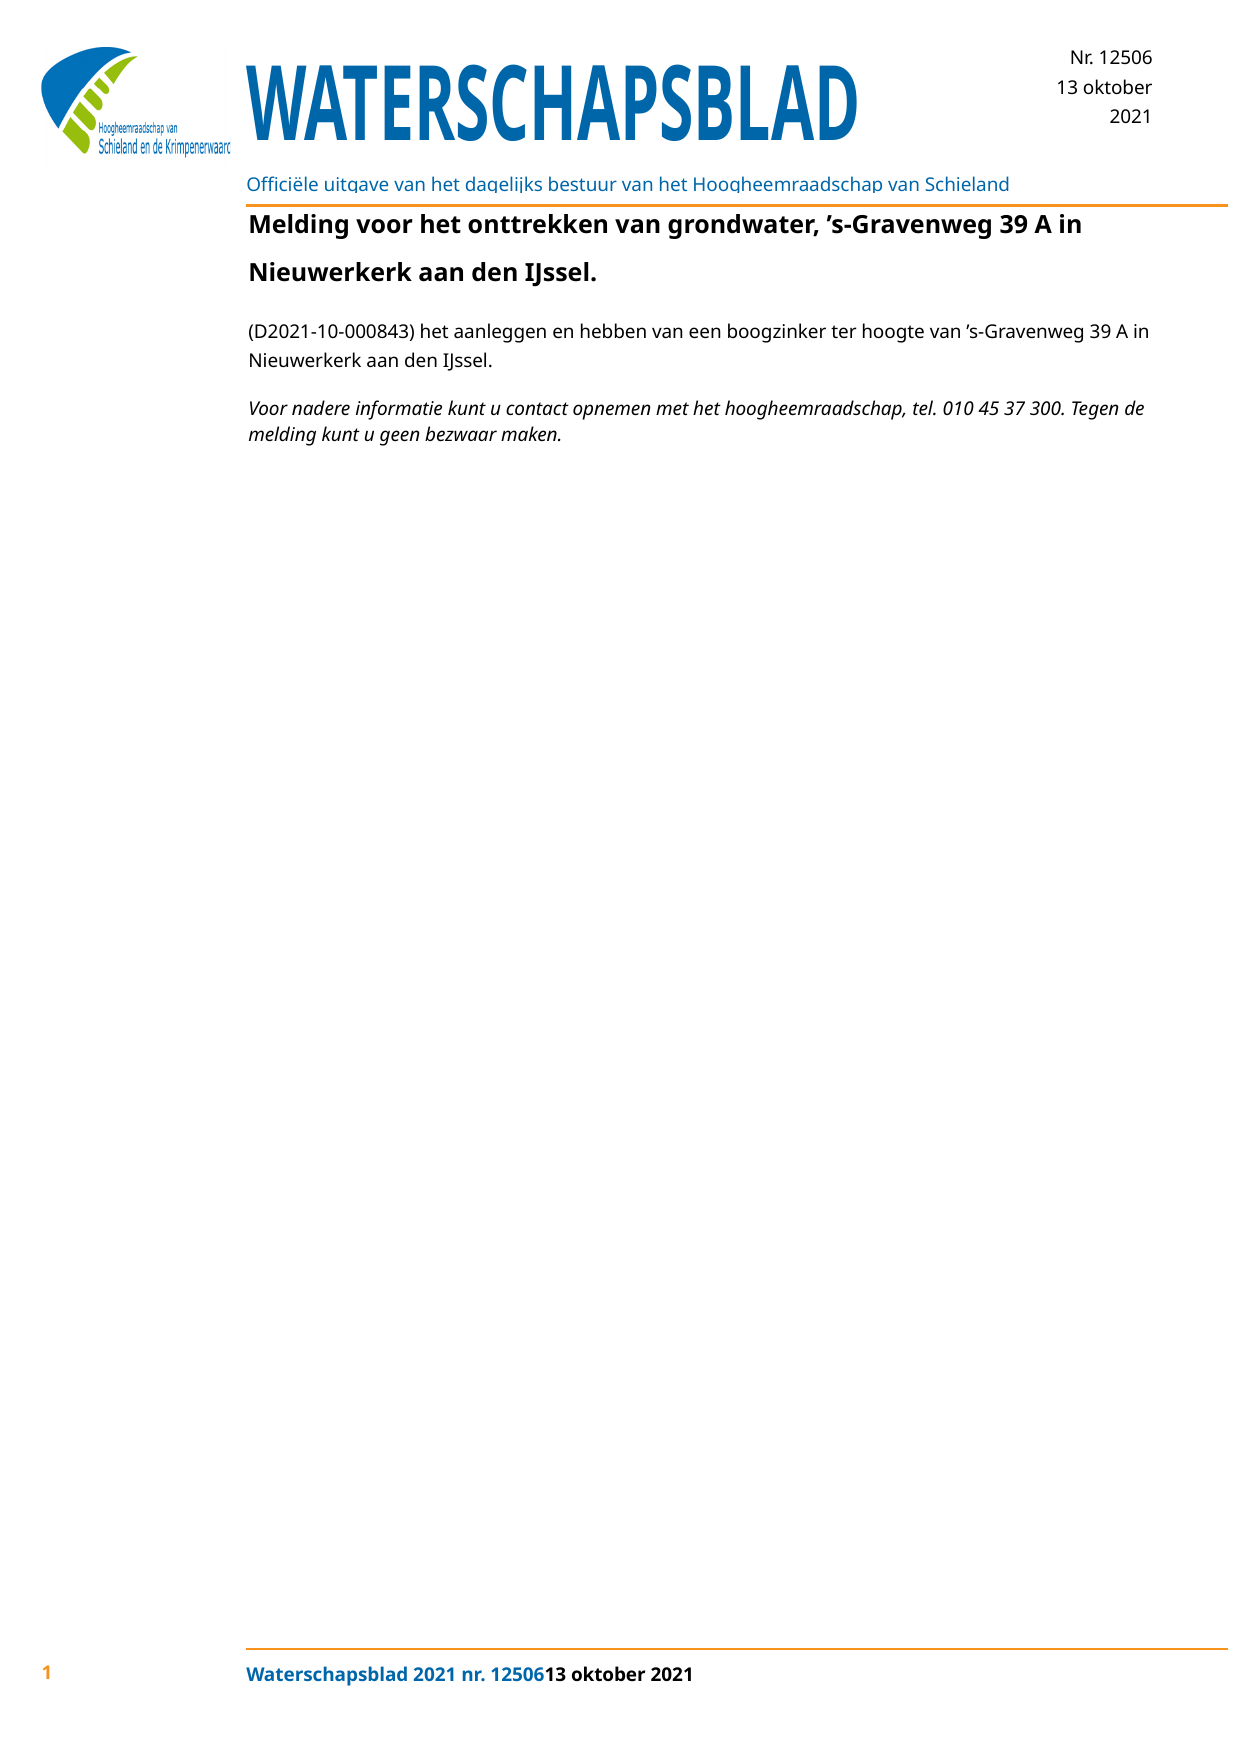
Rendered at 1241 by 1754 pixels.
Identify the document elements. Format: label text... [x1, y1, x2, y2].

text Melding voor het onttrekken van grondwater, ’s-Gravenweg 39 A in Nieuwerkerk aan den IJssel. [248, 207, 1152, 288]
picture [41, 47, 231, 172]
text (D2021-10-000843) het aanleggen en hebben van een boogzinker ter hoogte van ’s-Gravenweg 39 A in Nieuwerkerk aan den IJssel. [248, 318, 1152, 373]
text Voor nadere informatie kunt u contact opnemen met het hoogheemraadschap, tel. 010 45 37 300. Tegen de melding kunt u geen bezwaar maken. [248, 395, 1152, 447]
